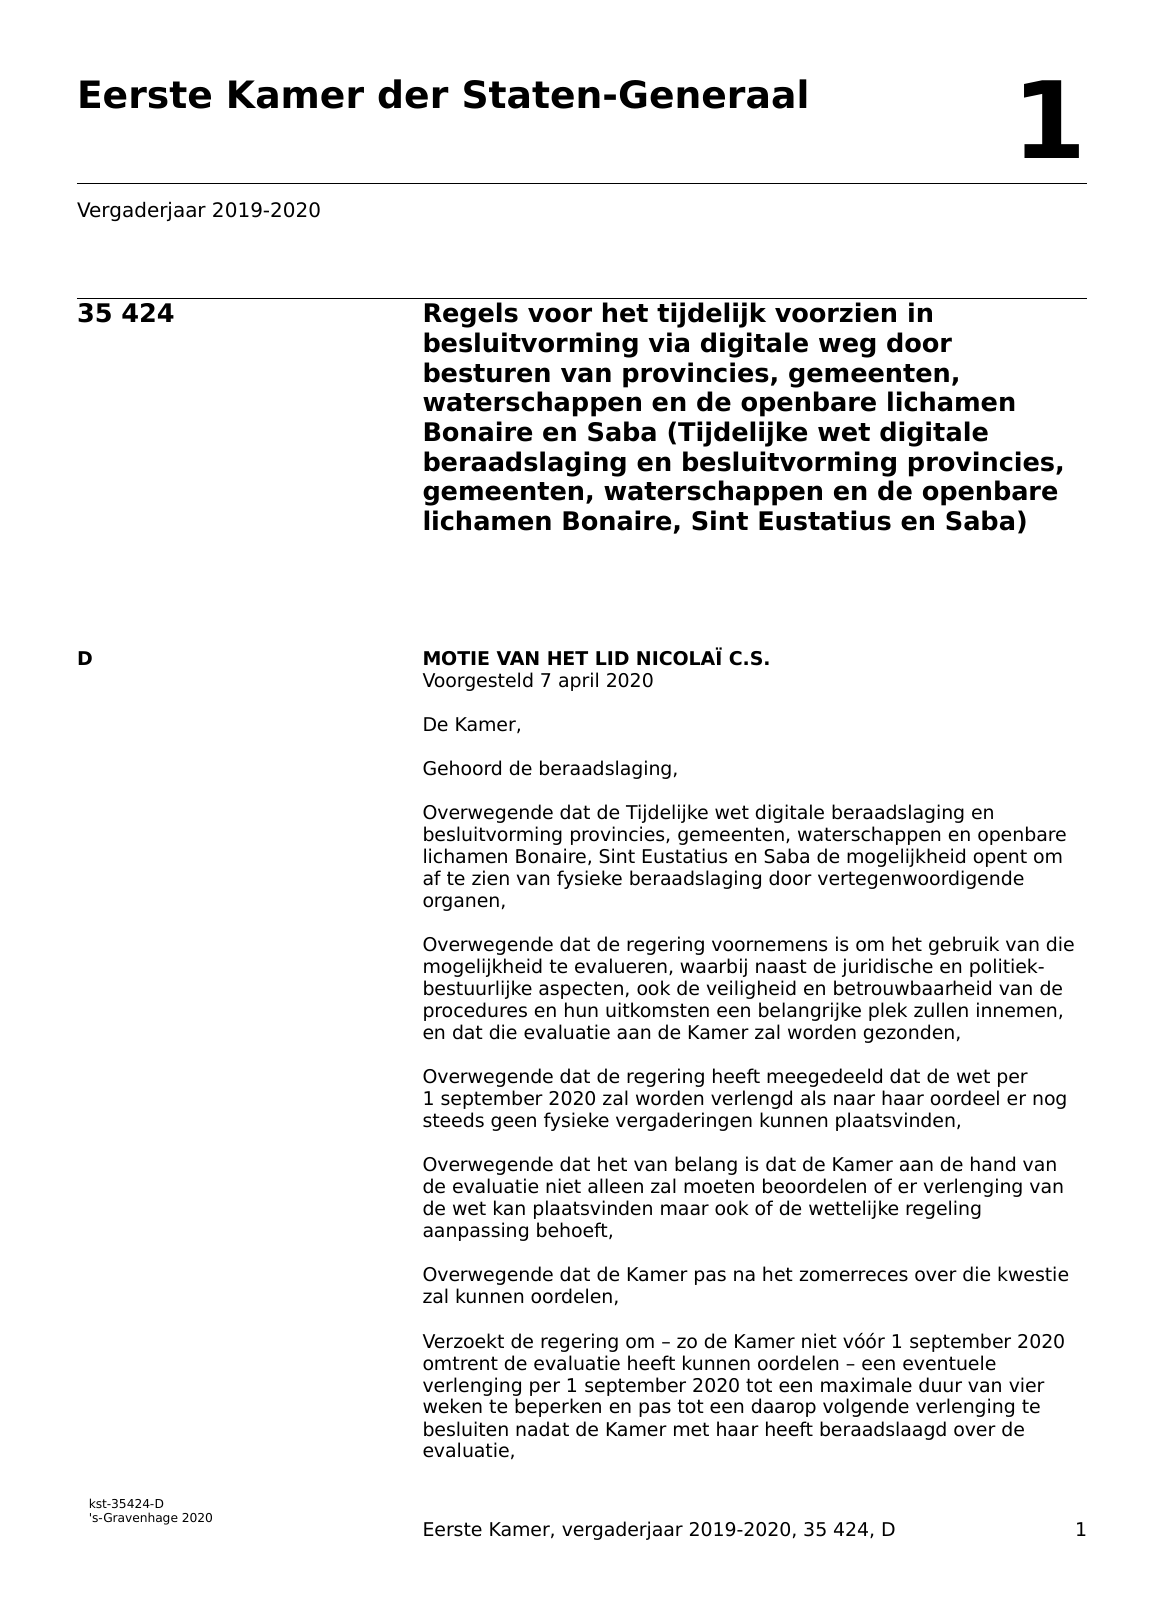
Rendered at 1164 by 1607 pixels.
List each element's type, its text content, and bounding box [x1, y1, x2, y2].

text Overwegende dat de regering heeft meegedeeld dat de wet per 1 september 2020 zal worden verlengd als naar haar oordeel er nog steeds geen fysieke vergaderingen kunnen plaatsvinden, [422, 1066, 1087, 1132]
text Gehoord de beraadslaging, [422, 758, 1087, 780]
text Verzoekt de regering om – zo de Kamer niet vóór 1 september 2020 omtrent de evaluatie heeft kunnen oordelen – een eventuele verlenging per 1 september 2020 tot een maximale duur van vier weken te beperken en pas tot een daarop volgende verlenging te besluiten nadat de Kamer met haar heeft beraadslaagd over de evaluatie, [422, 1331, 1087, 1462]
text Voorgesteld 7 april 2020 [422, 669, 1087, 691]
subtitle D MOTIE VAN HET LID NICOLAÏ C.S. [77, 647, 1087, 669]
table_header 1 [886, 59, 1087, 183]
subtitle 35 424 Regels voor het tijdelijk voorzien in besluitvorming via digitale weg door besturen van provincies, gemeenten, waterschappen en de openbare lichamen Bonaire en Saba (Tijdelijke wet digitale beraadslaging en besluitvorming provincies, gemeenten, waterschappen en de openbare lichamen Bonaire, Sint Eustatius en Saba) [77, 299, 1087, 536]
table_cell Vergaderjaar 2019-2020 [77, 184, 1087, 298]
table_header Eerste Kamer der Staten-Generaal [77, 59, 886, 183]
text Overwegende dat het van belang is dat de Kamer aan de hand van de evaluatie niet alleen zal moeten beoordelen of er verlenging van de wet kan plaatsvinden maar ook of de wettelijke regeling aanpassing behoeft, [422, 1154, 1087, 1242]
text Overwegende dat de Kamer pas na het zomerreces over die kwestie zal kunnen oordelen, [422, 1264, 1087, 1308]
text Overwegende dat de Tijdelijke wet digitale beraadslaging en besluitvorming provincies, gemeenten, waterschappen en openbare lichamen Bonaire, Sint Eustatius en Saba de mogelijkheid opent om af te zien van fysieke beraadslaging door vertegenwoordigende organen, [422, 802, 1087, 912]
text 's-Gravenhage 2020 [88, 1511, 323, 1525]
text Overwegende dat de regering voornemens is om het gebruik van die mogelijkheid te evalueren, waarbij naast de juridische en politiek-bestuurlijke aspecten, ook de veiligheid en betrouwbaarheid van de procedures en hun uitkomsten een belangrijke plek zullen innemen, en dat die evaluatie aan de Kamer zal worden gezonden, [422, 934, 1087, 1044]
text kst-35424-D [88, 1497, 323, 1511]
text De Kamer, [422, 714, 1087, 736]
